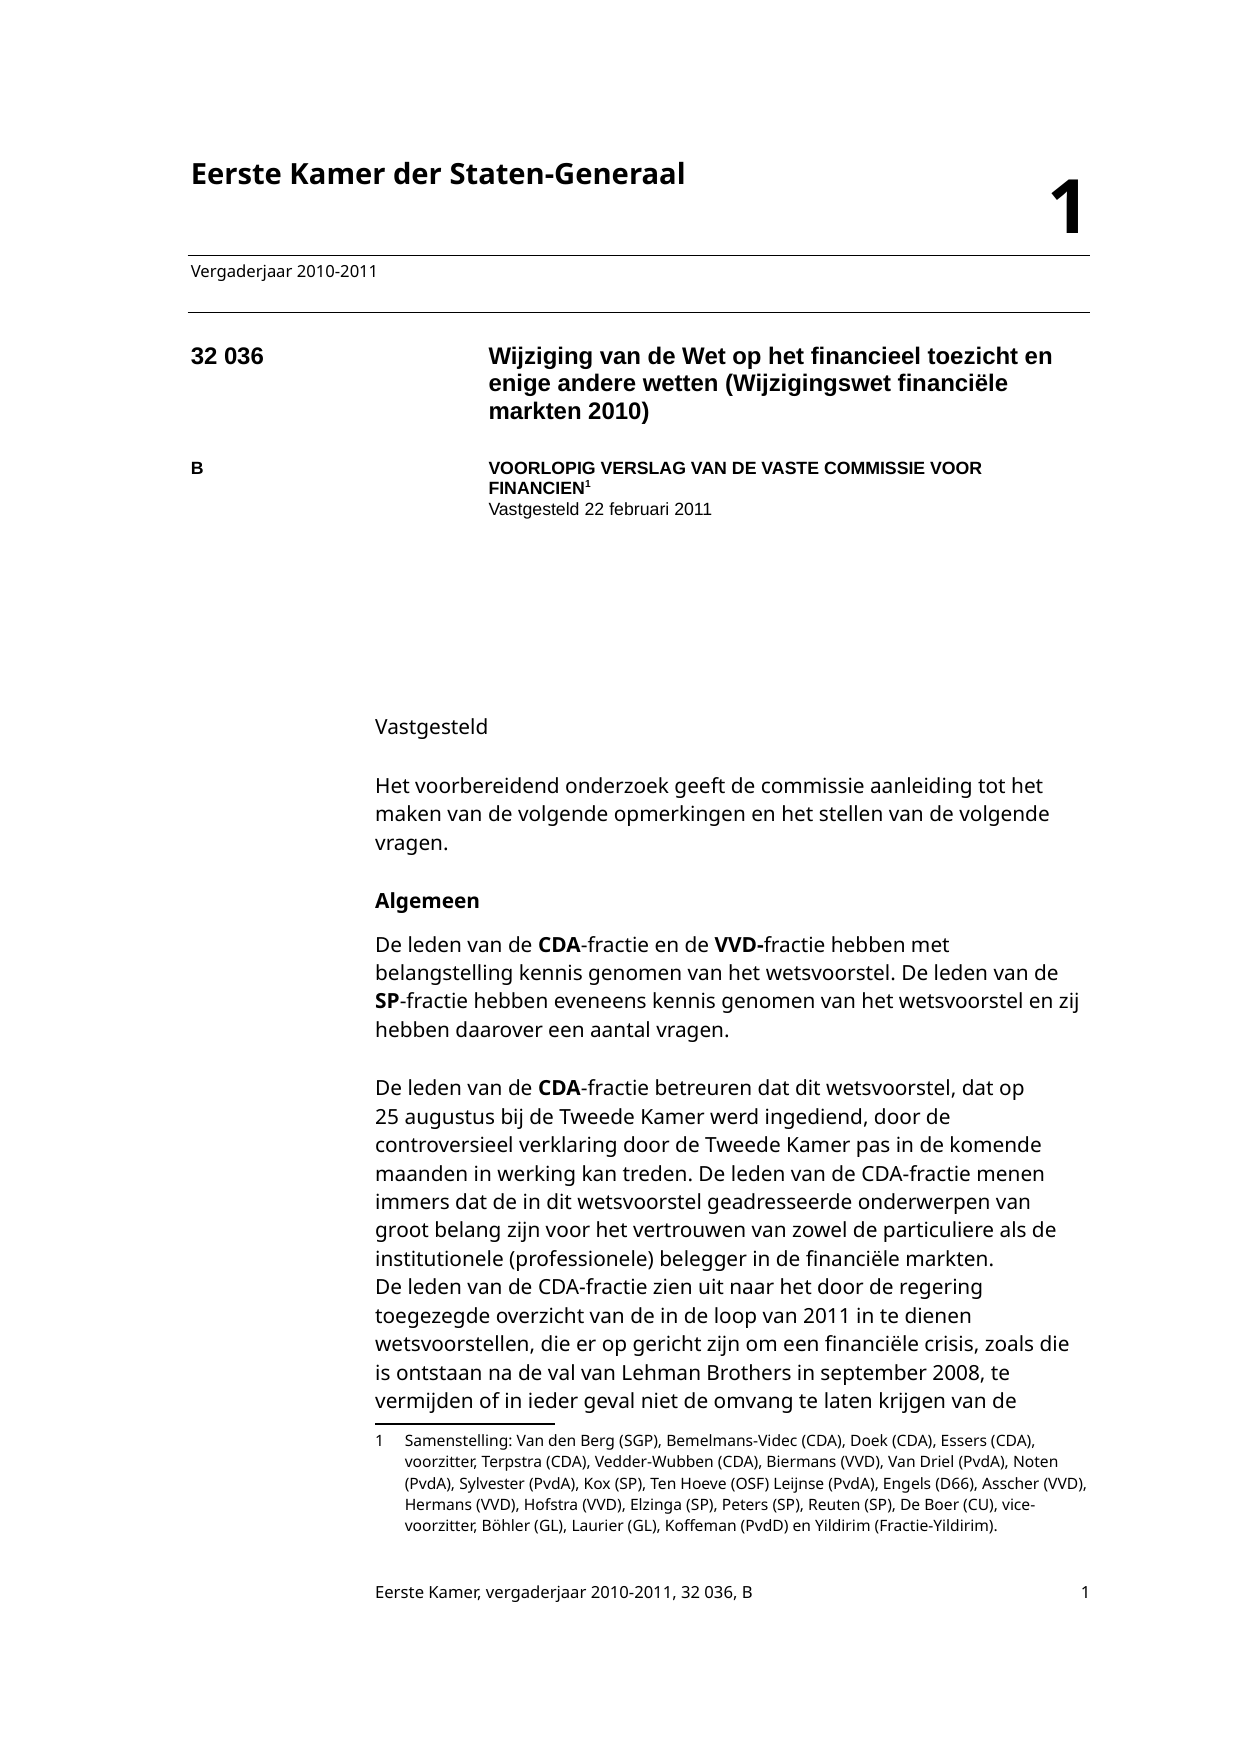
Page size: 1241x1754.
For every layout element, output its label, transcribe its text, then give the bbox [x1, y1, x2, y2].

text Algemeen [375, 886, 1090, 915]
table_cell [188, 313, 485, 339]
text De leden van de CDA-fractie zien uit naar het door de regering toegezegde overzicht van de in de loop van 2011 in te dienen wetsvoorstellen, die er op gericht zijn om een financiële crisis, zoals die is ontstaan na de val van Lehman Brothers in september 2008, te vermijden of in ieder geval niet de omvang te laten krijgen van de [375, 1272, 1090, 1415]
table_cell 32 036 [188, 339, 485, 454]
table_cell B [188, 455, 485, 594]
text Vastgesteld [375, 712, 1090, 741]
table_header Eerste Kamer der Staten-Generaal [188, 150, 909, 255]
table_cell Wijziging van de Wet op het financieel toezicht en enige andere wetten (Wijzigingswet financiële markten 2010) [485, 339, 1090, 454]
table_cell VOORLOPIG VERSLAG VAN DE VASTE COMMISSIE VOOR FINANCIEN Vastgesteld 22 februari 2011 [485, 455, 1090, 594]
text De leden van de CDA-fractie en de VVD-fractie hebben met belangstelling kennis genomen van het wetsvoorstel. De leden van de SP-fractie hebben eveneens kennis genomen van het wetsvoorstel en zij hebben daarover een aantal vragen. [375, 930, 1090, 1043]
table_cell Vergaderjaar 2010-2011 [188, 256, 485, 312]
table_cell [485, 256, 1090, 312]
text De leden van de CDA-fractie betreuren dat dit wetsvoorstel, dat op 25 augustus bij de Tweede Kamer werd ingediend, door de controversieel verklaring door de Tweede Kamer pas in de komende maanden in werking kan treden. De leden van de CDA-fractie menen immers dat de in dit wetsvoorstel geadresseerde onderwerpen van groot belang zijn voor het vertrouwen van zowel de particuliere als de institutionele (professionele) belegger in de financiële markten. [375, 1073, 1090, 1272]
text Het voorbereidend onderzoek geeft de commissie aanleiding tot het maken van de volgende opmerkingen en het stellen van de volgende vragen. [375, 771, 1090, 856]
table_cell [485, 313, 1090, 339]
table_header 1 [910, 150, 1090, 255]
